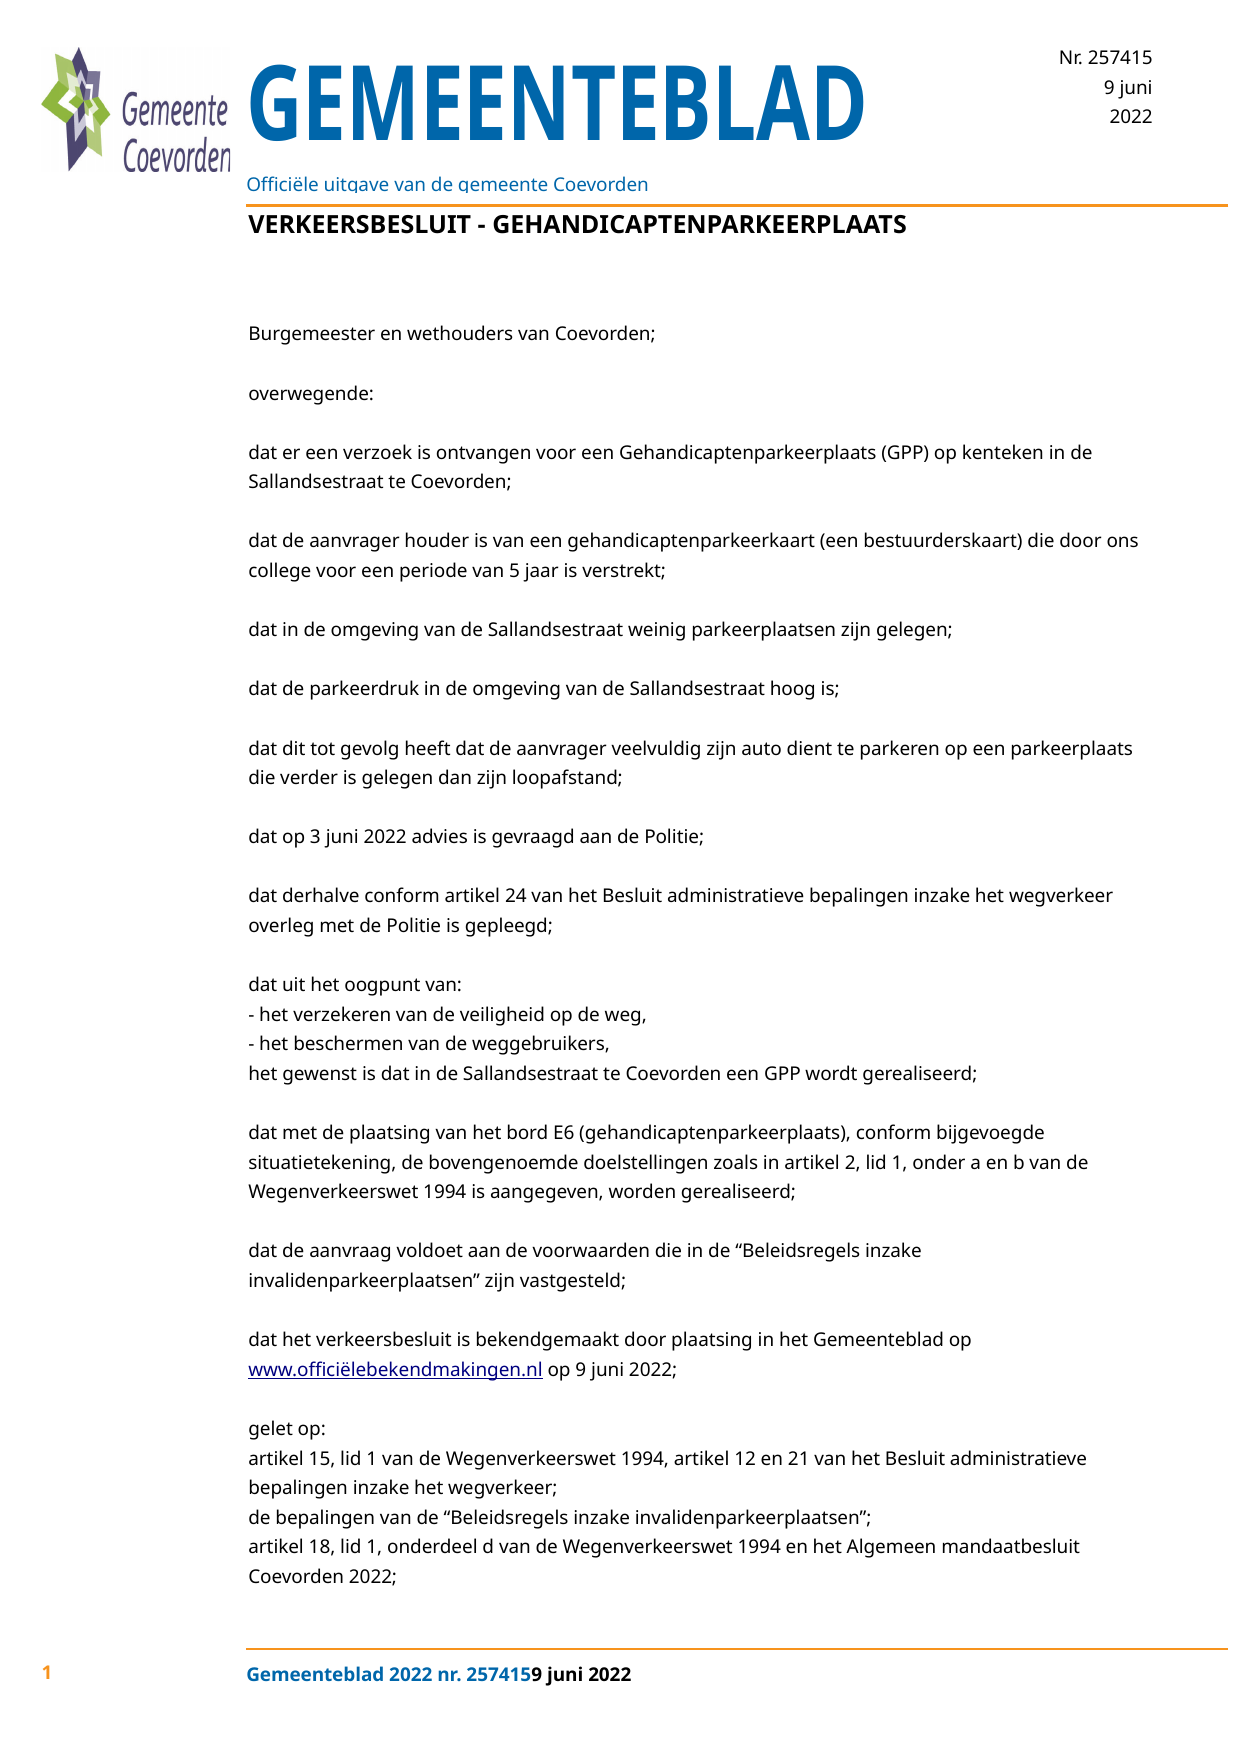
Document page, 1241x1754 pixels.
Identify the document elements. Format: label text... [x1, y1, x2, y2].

picture [41, 47, 231, 172]
text dat uit het oogpunt van: [248, 971, 1152, 997]
text Burgemeester en wethouders van Coevorden; [248, 321, 1152, 346]
text dat derhalve conform artikel 24 van het Besluit administratieve bepalingen inzake het wegverkeer overleg met de Politie is gepleegd; [248, 883, 1152, 938]
text dat de aanvraag voldoet aan de voorwaarden die in de “Beleidsregels inzake invalidenparkeerplaatsen” zijn vastgesteld; [248, 1238, 1152, 1293]
text dat in de omgeving van de Sallandsestraat weinig parkeerplaatsen zijn gelegen; [248, 616, 1152, 642]
text VERKEERSBESLUIT - GEHANDICAPTENPARKEERPLAATS [248, 207, 1152, 241]
text dat er een verzoek is ontvangen voor een Gehandicaptenparkeerplaats (GPP) op kenteken in de Sallandsestraat te Coevorden; [248, 439, 1152, 494]
text dat dit tot gevolg heeft dat de aanvrager veelvuldig zijn auto dient te parkeren op een parkeerplaats die verder is gelegen dan zijn loopafstand; [248, 735, 1152, 790]
text het gewenst is dat in de Sallandsestraat te Coevorden een GPP wordt gerealiseerd; [248, 1060, 1152, 1086]
text dat op 3 juni 2022 advies is gevraagd aan de Politie; [248, 823, 1152, 849]
text - het beschermen van de weggebruikers, [248, 1031, 1152, 1056]
text dat de parkeerdruk in de omgeving van de Sallandsestraat hoog is; [248, 676, 1152, 701]
text gelet op: [248, 1415, 1152, 1441]
text artikel 15, lid 1 van de Wegenverkeerswet 1994, artikel 12 en 21 van het Besluit administratieve bepalingen inzake het wegverkeer; [248, 1445, 1152, 1500]
text - het verzekeren van de veiligheid op de weg, [248, 1001, 1152, 1027]
text dat met de plaatsing van het bord E6 (gehandicaptenparkeerplaats), conform bijgevoegde situatietekening, de bovengenoemde doelstellingen zoals in artikel 2, lid 1, onder a en b van de Wegenverkeerswet 1994 is aangegeven, worden gerealiseerd; [248, 1119, 1152, 1204]
text de bepalingen van de “Beleidsregels inzake invalidenparkeerplaatsen”; [248, 1504, 1152, 1530]
text dat het verkeersbesluit is bekendgemaakt door plaatsing in het Gemeenteblad op www.officiëlebekendmakingen.nl op 9 juni 2022; [248, 1326, 1152, 1382]
text overwegende: [248, 380, 1152, 406]
text dat de aanvrager houder is van een gehandicaptenparkeerkaart (een bestuurderskaart) die door ons college voor een periode van 5 jaar is verstrekt; [248, 528, 1152, 583]
text artikel 18, lid 1, onderdeel d van de Wegenverkeerswet 1994 en het Algemeen mandaatbesluit Coevorden 2022; [248, 1533, 1152, 1589]
